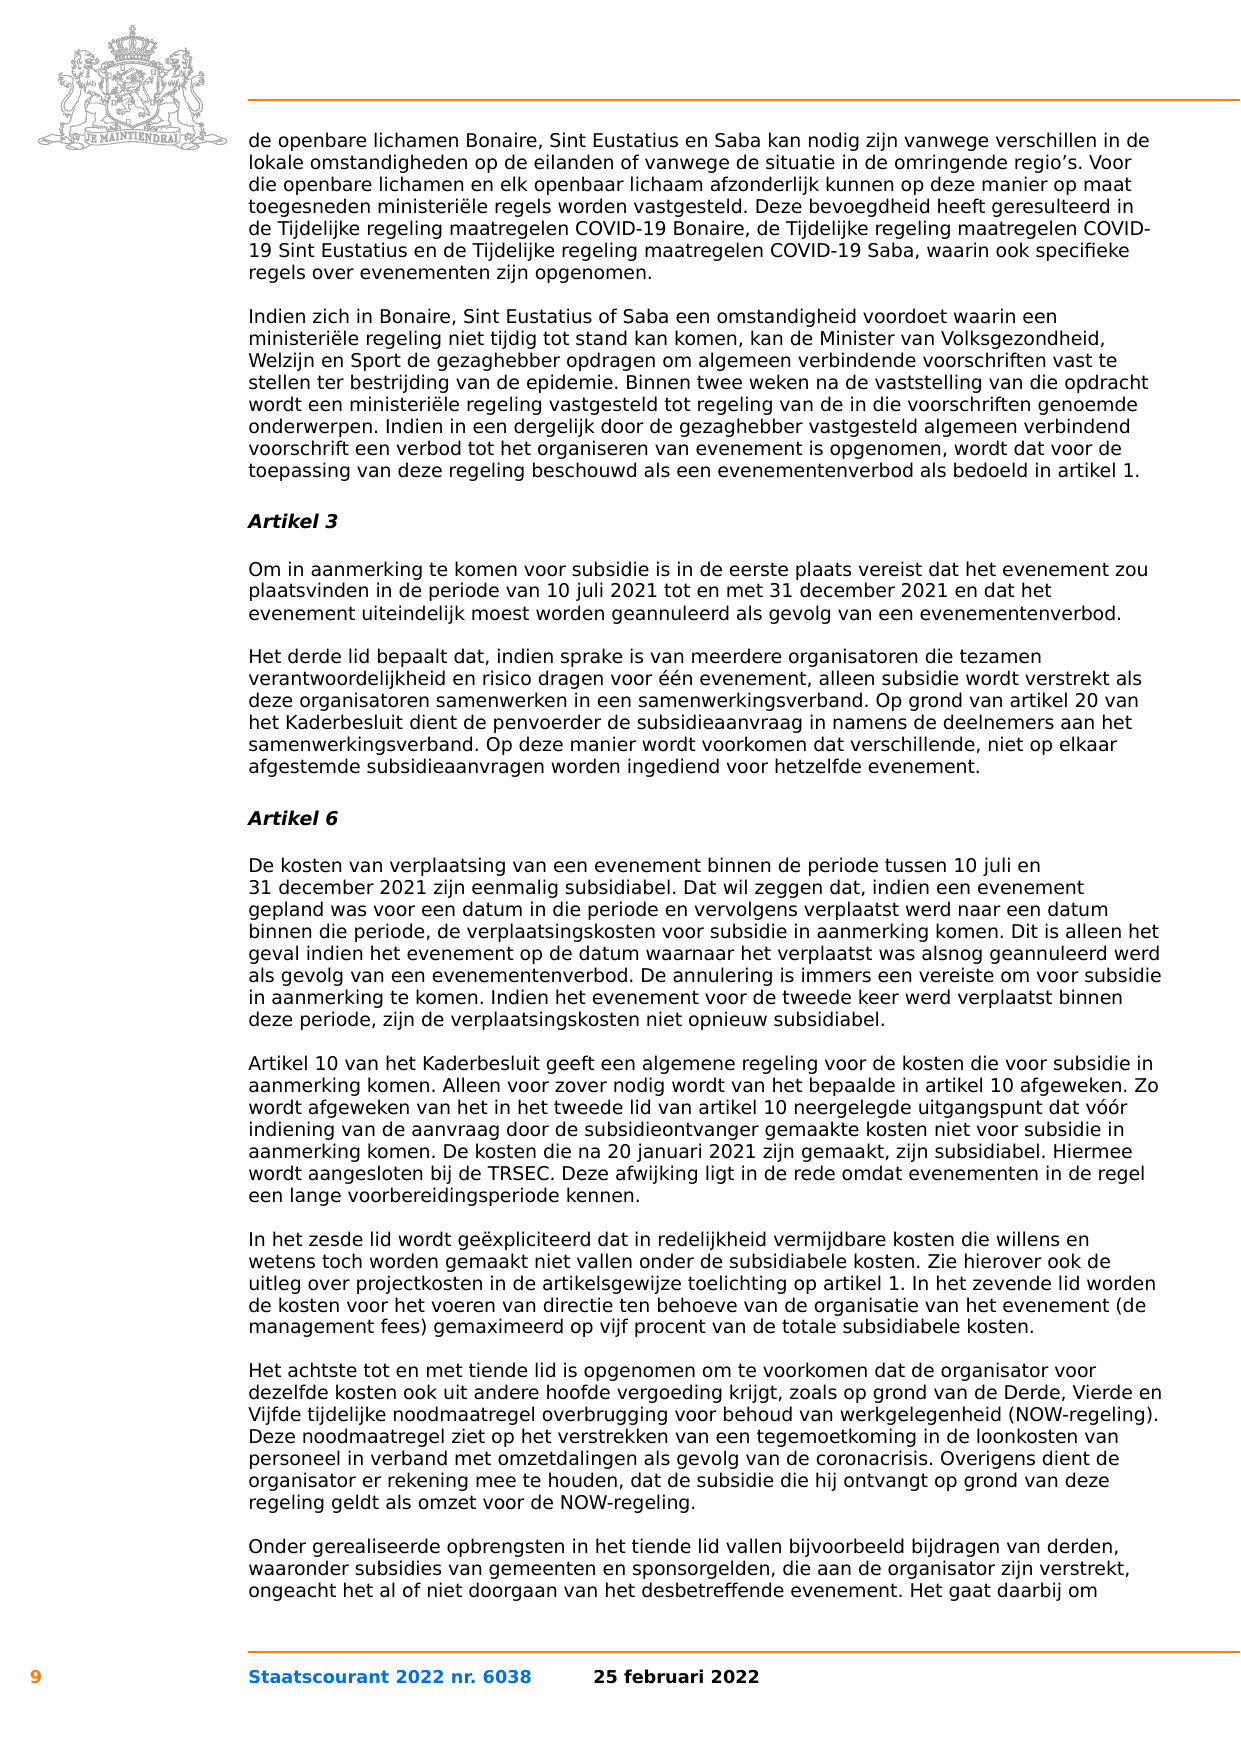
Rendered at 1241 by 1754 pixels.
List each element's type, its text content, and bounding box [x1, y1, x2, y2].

text In het zesde lid wordt geëxpliciteerd dat in redelijkheid vermijdbare kosten die willens en wetens toch worden gemaakt niet vallen onder de subsidiabele kosten. Zie hierover ook de uitleg over projectkosten in de artikelsgewijze toelichting op artikel 1. In het zevende lid worden de kosten voor het voeren van directie ten behoeve van de organisatie van het evenement (de management fees) gemaximeerd op vijf procent van de totale subsidiabele kosten. [248, 1228, 1163, 1338]
text de openbare lichamen Bonaire, Sint Eustatius en Saba kan nodig zijn vanwege verschillen in de lokale omstandigheden op de eilanden of vanwege de situatie in de omringende regio’s. Voor die openbare lichamen en elk openbaar lichaam afzonderlijk kunnen op deze manier op maat toegesneden ministeriële regels worden vastgesteld. Deze bevoegdheid heeft geresulteerd in de Tijdelijke regeling maatregelen COVID-19 Bonaire, de Tijdelijke regeling maatregelen COVID-19 Sint Eustatius en de Tijdelijke regeling maatregelen COVID-19 Saba, waarin ook specifieke regels over evenementen zijn opgenomen. [248, 130, 1163, 284]
text Onder gerealiseerde opbrengsten in het tiende lid vallen bijvoorbeeld bijdragen van derden, waaronder subsidies van gemeenten en sponsorgelden, die aan de organisator zijn verstrekt, ongeacht het al of niet doorgaan van het desbetreffende evenement. Het gaat daarbij om [248, 1536, 1163, 1602]
text Indien zich in Bonaire, Sint Eustatius of Saba een omstandigheid voordoet waarin een ministeriële regeling niet tijdig tot stand kan komen, kan de Minister van Volksgezondheid, Welzijn en Sport de gezaghebber opdragen om algemeen verbindende voorschriften vast te stellen ter bestrijding van de epidemie. Binnen twee weken na de vaststelling van die opdracht wordt een ministeriële regeling vastgesteld tot regeling van de in die voorschriften genoemde onderwerpen. Indien in een dergelijk door de gezaghebber vastgesteld algemeen verbindend voorschrift een verbod tot het organiseren van evenement is opgenomen, wordt dat voor de toepassing van deze regeling beschouwd als een evenementenverbod als bedoeld in artikel 1. [248, 306, 1163, 481]
text Artikel 10 van het Kaderbesluit geeft een algemene regeling voor de kosten die voor subsidie in aanmerking komen. Alleen voor zover nodig wordt van het bepaalde in artikel 10 afgeweken. Zo wordt afgeweken van het in het tweede lid van artikel 10 neergelegde uitgangspunt dat vóór indiening van de aanvraag door de subsidieontvanger gemaakte kosten niet voor subsidie in aanmerking komen. De kosten die na 20 januari 2021 zijn gemaakt, zijn subsidiabel. Hiermee wordt aangesloten bij de TRSEC. Deze afwijking ligt in de rede omdat evenementen in de regel een lange voorbereidingsperiode kennen. [248, 1053, 1163, 1207]
picture [38, 25, 227, 150]
text Om in aanmerking te komen voor subsidie is in de eerste plaats vereist dat het evenement zou plaatsvinden in de periode van 10 juli 2021 tot en met 31 december 2021 en dat het evenement uiteindelijk moest worden geannuleerd als gevolg van een evenementenverbod. [248, 558, 1163, 624]
subtitle Artikel 3 [248, 511, 1163, 533]
subtitle Artikel 6 [248, 808, 1163, 830]
text De kosten van verplaatsing van een evenement binnen de periode tussen 10 juli en 31 december 2021 zijn eenmalig subsidiabel. Dat wil zeggen dat, indien een evenement gepland was voor een datum in die periode en vervolgens verplaatst werd naar een datum binnen die periode, de verplaatsingskosten voor subsidie in aanmerking komen. Dit is alleen het geval indien het evenement op de datum waarnaar het verplaatst was alsnog geannuleerd werd als gevolg van een evenementenverbod. De annulering is immers een vereiste om voor subsidie in aanmerking te komen. Indien het evenement voor de tweede keer werd verplaatst binnen deze periode, zijn de verplaatsingskosten niet opnieuw subsidiabel. [248, 855, 1163, 1031]
text Het derde lid bepaalt dat, indien sprake is van meerdere organisatoren die tezamen verantwoordelijkheid en risico dragen voor één evenement, alleen subsidie wordt verstrekt als deze organisatoren samenwerken in een samenwerkingsverband. Op grond van artikel 20 van het Kaderbesluit dient de penvoerder de subsidieaanvraag in namens de deelnemers aan het samenwerkingsverband. Op deze manier wordt voorkomen dat verschillende, niet op elkaar afgestemde subsidieaanvragen worden ingediend voor hetzelfde evenement. [248, 646, 1163, 778]
text Het achtste tot en met tiende lid is opgenomen om te voorkomen dat de organisator voor dezelfde kosten ook uit andere hoofde vergoeding krijgt, zoals op grond van de Derde, Vierde en Vijfde tijdelijke noodmaatregel overbrugging voor behoud van werkgelegenheid (NOW-regeling). Deze noodmaatregel ziet op het verstrekken van een tegemoetkoming in de loonkosten van personeel in verband met omzetdalingen als gevolg van de coronacrisis. Overigens dient de organisator er rekening mee te houden, dat de subsidie die hij ontvangt op grond van deze regeling geldt als omzet voor de NOW-regeling. [248, 1360, 1163, 1514]
